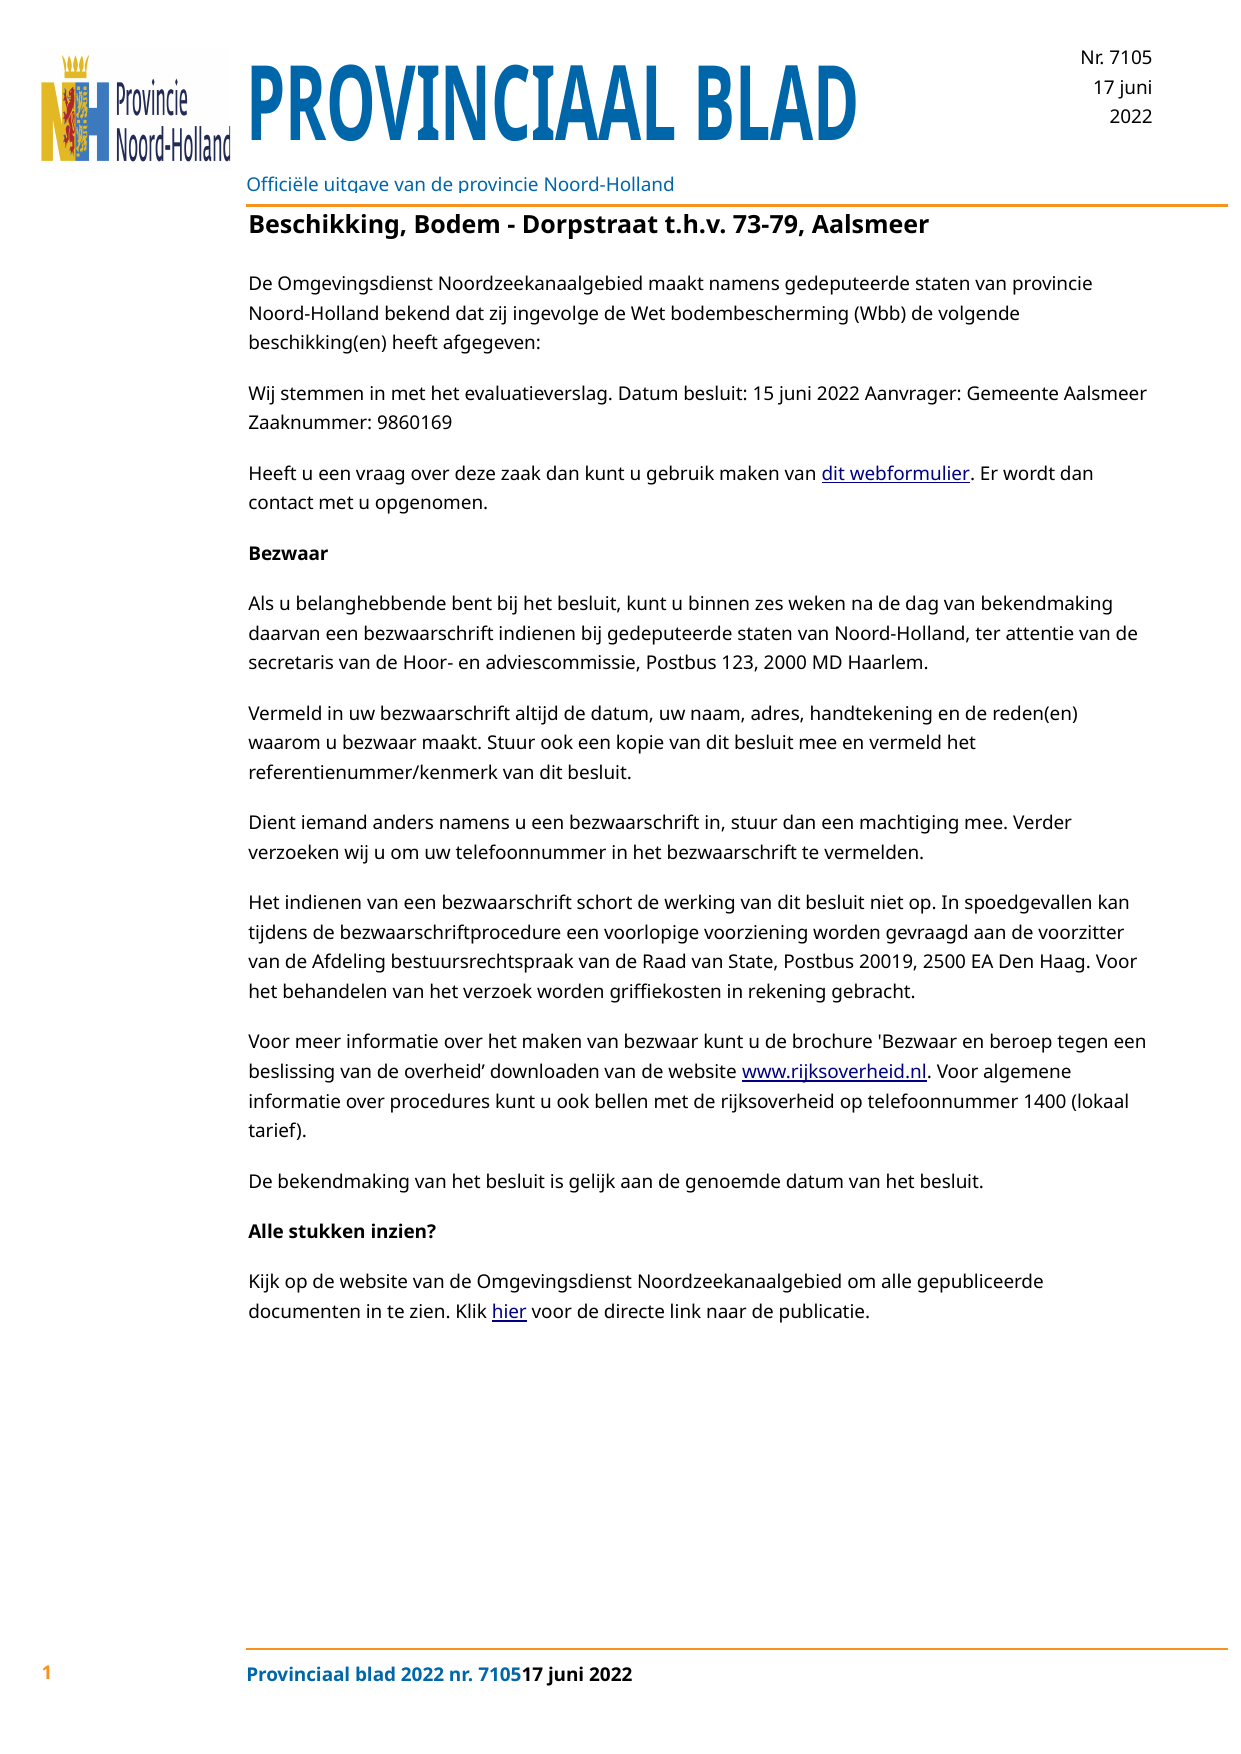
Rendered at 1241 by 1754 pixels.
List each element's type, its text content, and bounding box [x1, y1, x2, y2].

text De Omgevingsdienst Noordzeekanaalgebied maakt namens gedeputeerde staten van provincie Noord-Holland bekend dat zij ingevolge de Wet bodembescherming (Wbb) de volgende beschikking(en) heeft afgegeven: [248, 270, 1152, 355]
picture [41, 47, 231, 172]
text Het indienen van een bezwaarschrift schort de werking van dit besluit niet op. In spoedgevallen kan tijdens de bezwaarschriftprocedure een voorlopige voorziening worden gevraagd aan de voorzitter van de Afdeling bestuursrechtspraak van de Raad van State, Postbus 20019, 2500 EA Den Haag. Voor het behandelen van het verzoek worden griffiekosten in rekening gebracht. [248, 889, 1152, 1004]
text Als u belanghebbende bent bij het besluit, kunt u binnen zes weken na de dag van bekendmaking daarvan een bezwaarschrift indienen bij gedeputeerde staten van Noord-Holland, ter attentie van de secretaris van de Hoor- en adviescommissie, Postbus 123, 2000 MD Haarlem. [248, 590, 1152, 675]
text Vermeld in uw bezwaarschrift altijd de datum, uw naam, adres, handtekening en de reden(en) waarom u bezwaar maakt. Stuur ook een kopie van dit besluit mee en vermeld het referentienummer/kenmerk van dit besluit. [248, 700, 1152, 785]
text Beschikking, Bodem - Dorpstraat t.h.v. 73-79, Aalsmeer [248, 207, 1152, 241]
text Heeft u een vraag over deze zaak dan kunt u gebruik maken van dit webformulier. Er wordt dan contact met u opgenomen. [248, 460, 1152, 515]
text De bekendmaking van het besluit is gelijk aan de genoemde datum van het besluit. [248, 1168, 1152, 1193]
text Voor meer informatie over het maken van bezwaar kunt u de brochure 'Bezwaar en beroep tegen een beslissing van de overheid’ downloaden van de website www.rijksoverheid.nl. Voor algemene informatie over procedures kunt u ook bellen met de rijksoverheid op telefoonnummer 1400 (lokaal tarief). [248, 1029, 1152, 1143]
text Dient iemand anders namens u een bezwaarschrift in, stuur dan een machtiging mee. Verder verzoeken wij u om uw telefoonnummer in het bezwaarschrift te vermelden. [248, 809, 1152, 865]
text Kijk op de website van de Omgevingsdienst Noordzeekanaalgebied om alle gepubliceerde documenten in te zien. Klik hier voor de directe link naar de publicatie. [248, 1269, 1152, 1324]
text Alle stukken inzien? [248, 1218, 1152, 1244]
text Wij stemmen in met het evaluatieverslag. Datum besluit: 15 juni 2022 Aanvrager: Gemeente Aalsmeer Zaaknummer: 9860169 [248, 380, 1152, 435]
text Bezwaar [248, 540, 1152, 566]
